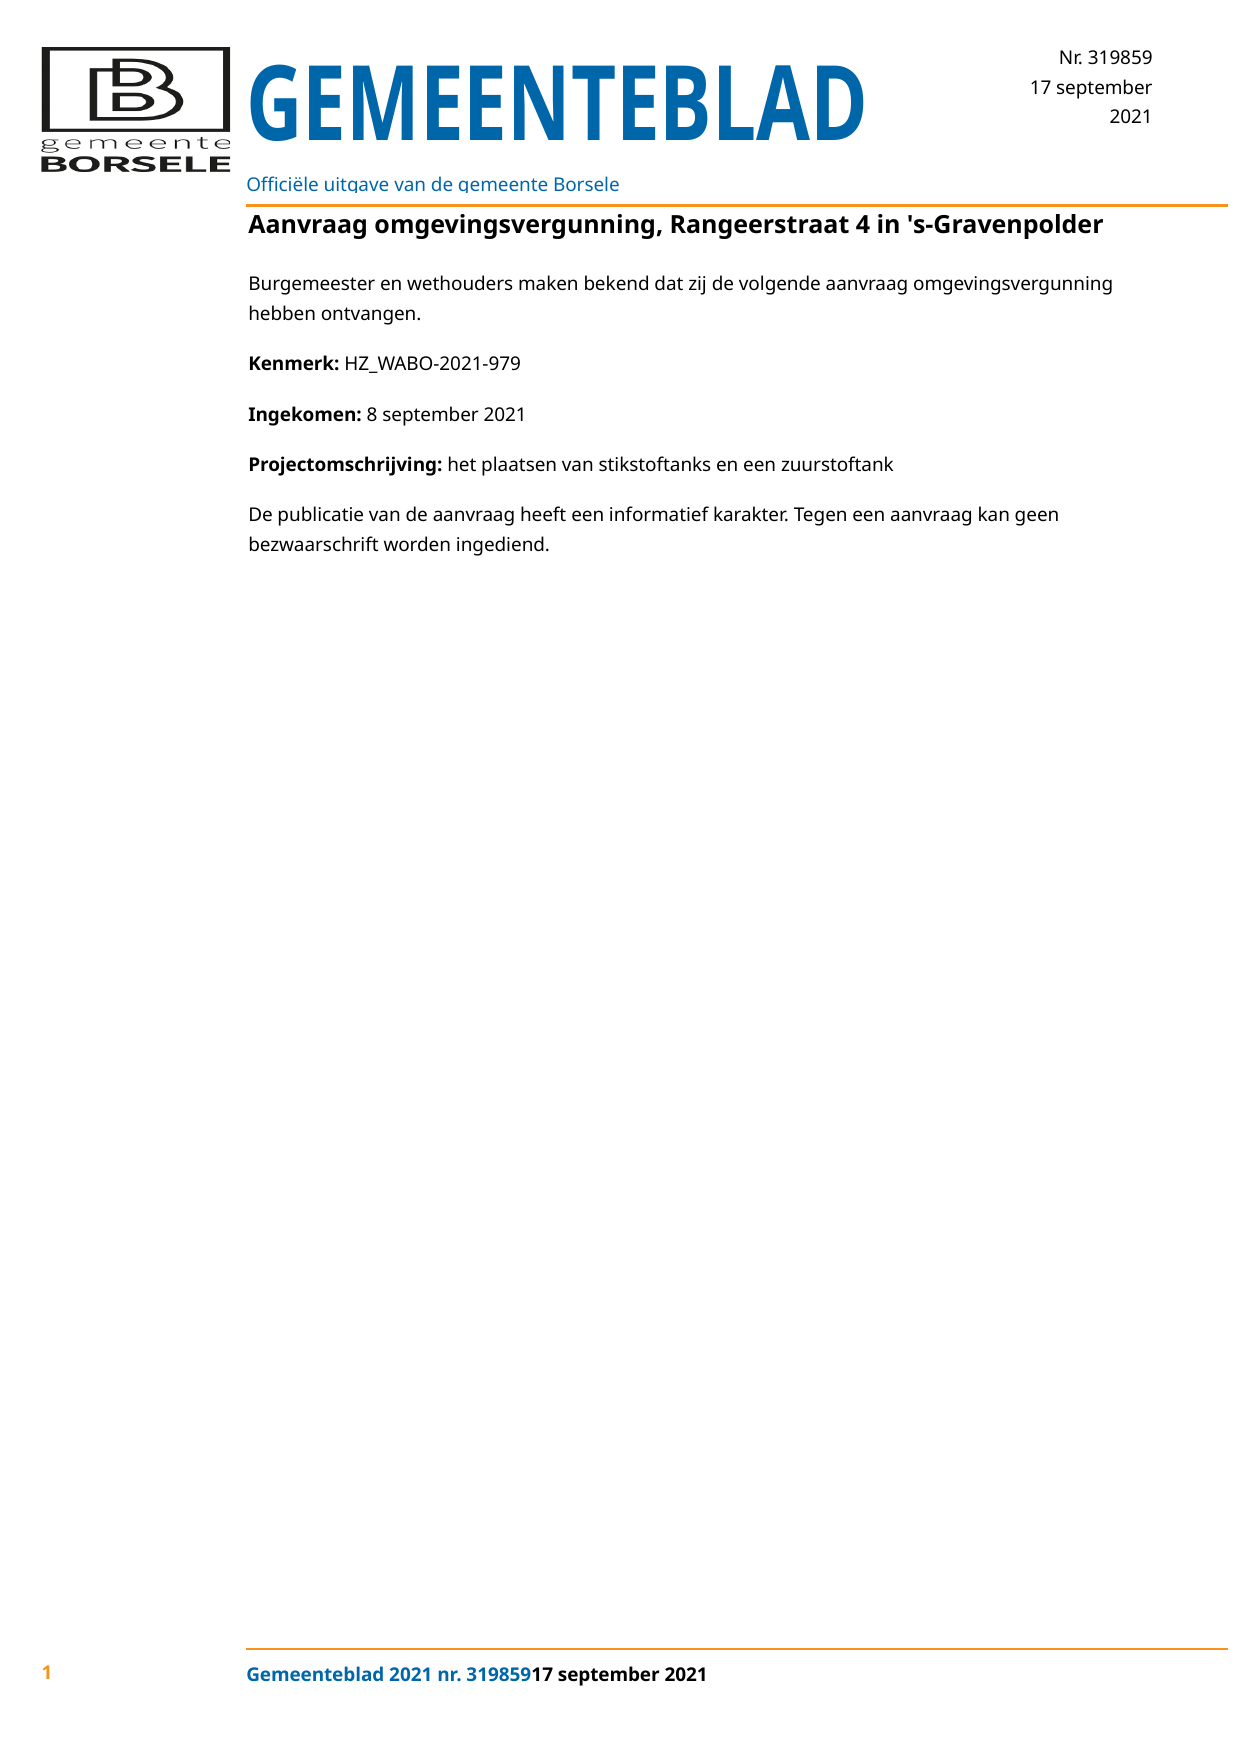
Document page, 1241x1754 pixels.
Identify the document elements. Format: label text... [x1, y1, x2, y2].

picture [41, 47, 231, 172]
text De publicatie van de aanvraag heeft een informatief karakter. Tegen een aanvraag kan geen bezwaarschrift worden ingediend. [248, 502, 1152, 557]
text Aanvraag omgevingsvergunning, Rangeerstraat 4 in 's-Gravenpolder [248, 207, 1152, 241]
text Burgemeester en wethouders maken bekend dat zij de volgende aanvraag omgevingsvergunning hebben ontvangen. [248, 270, 1152, 326]
text Projectomschrijving: het plaatsen van stikstoftanks en een zuurstoftank [248, 451, 1152, 477]
text Kenmerk: HZ_WABO-2021-979 [248, 350, 1152, 376]
text Ingekomen: 8 september 2021 [248, 401, 1152, 426]
